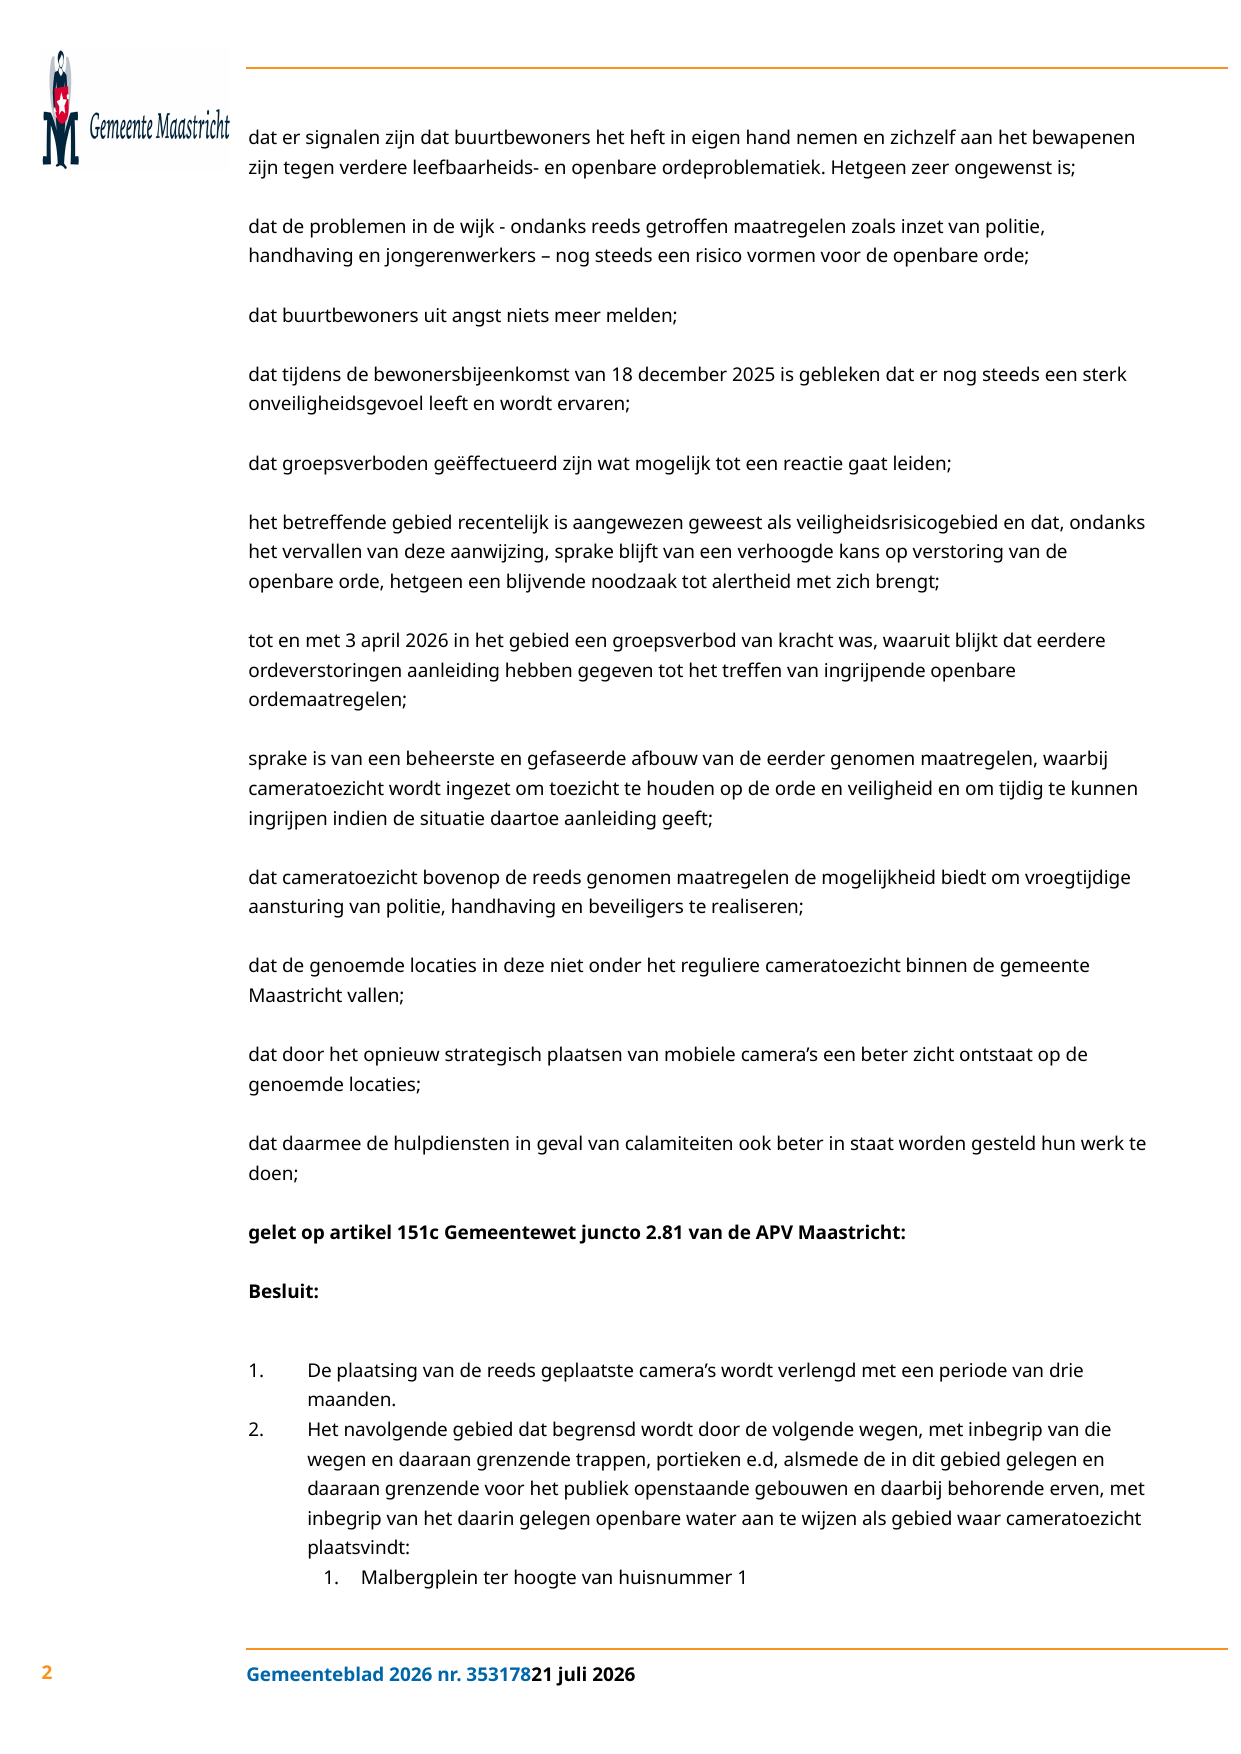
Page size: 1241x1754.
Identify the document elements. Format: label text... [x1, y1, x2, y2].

text dat de genoemde locaties in deze niet onder het reguliere cameratoezicht binnen de gemeente Maastricht vallen; [248, 953, 1152, 1008]
list Malbergplein ter hoogte van huisnummer 1 [323, 1564, 1152, 1590]
text Besluit: [248, 1278, 1152, 1304]
text het betreffende gebied recentelijk is aangewezen geweest als veiligheidsrisicogebied en dat, ondanks het vervallen van deze aanwijzing, sprake blijft van een verhoogde kans op verstoring van de openbare orde, hetgeen een blijvende noodzaak tot alertheid met zich brengt; [248, 509, 1152, 594]
text dat buurtbewoners uit angst niets meer melden; [248, 302, 1152, 328]
text dat groepsverboden geëffectueerd zijn wat mogelijk tot een reactie gaat leiden; [248, 450, 1152, 476]
text gelet op artikel 151c Gemeentewet juncto 2.81 van de APV Maastricht: [248, 1219, 1152, 1245]
text sprake is van een beheerste en gefaseerde afbouw van de eerder genomen maatregelen, waarbij cameratoezicht wordt ingezet om toezicht te houden op de orde en veiligheid en om tijdig te kunnen ingrijpen indien de situatie daartoe aanleiding geeft; [248, 746, 1152, 831]
text dat daarmee de hulpdiensten in geval van calamiteiten ook beter in staat worden gesteld hun werk te doen; [248, 1130, 1152, 1186]
text dat tijdens de bewonersbijeenkomst van 18 december 2025 is gebleken dat er nog steeds een sterk onveiligheidsgevoel leeft en wordt ervaren; [248, 361, 1152, 416]
picture [41, 47, 231, 172]
list Het navolgende gebied dat begrensd wordt door de volgende wegen, met inbegrip van die wegen en daaraan grenzende trappen, portieken e.d, alsmede de in dit gebied gelegen en daaraan grenzende voor het publiek openstaande gebouwen en daarbij behorende erven, met inbegrip van het daarin gelegen openbare water aan te wijzen als gebied waar cameratoezicht plaatsvindt: [248, 1416, 1152, 1560]
text dat de problemen in de wijk - ondanks reeds getroffen maatregelen zoals inzet van politie, handhaving en jongerenwerkers – nog steeds een risico vormen voor de openbare orde; [248, 213, 1152, 268]
text dat cameratoezicht bovenop de reeds genomen maatregelen de mogelijkheid biedt om vroegtijdige aansturing van politie, handhaving en beveiligers te realiseren; [248, 864, 1152, 919]
list De plaatsing van de reeds geplaatste camera’s wordt verlengd met een periode van drie maanden. [248, 1357, 1152, 1412]
text dat door het opnieuw strategisch plaatsen van mobiele camera’s een beter zicht ontstaat op de genoemde locaties; [248, 1041, 1152, 1097]
text tot en met 3 april 2026 in het gebied een groepsverbod van kracht was, waaruit blijkt dat eerdere ordeverstoringen aanleiding hebben gegeven tot het treffen van ingrijpende openbare ordemaatregelen; [248, 627, 1152, 712]
text dat er signalen zijn dat buurtbewoners het heft in eigen hand nemen en zichzelf aan het bewapenen zijn tegen verdere leefbaarheids- en openbare ordeproblematiek. Hetgeen zeer ongewenst is; [248, 124, 1152, 180]
